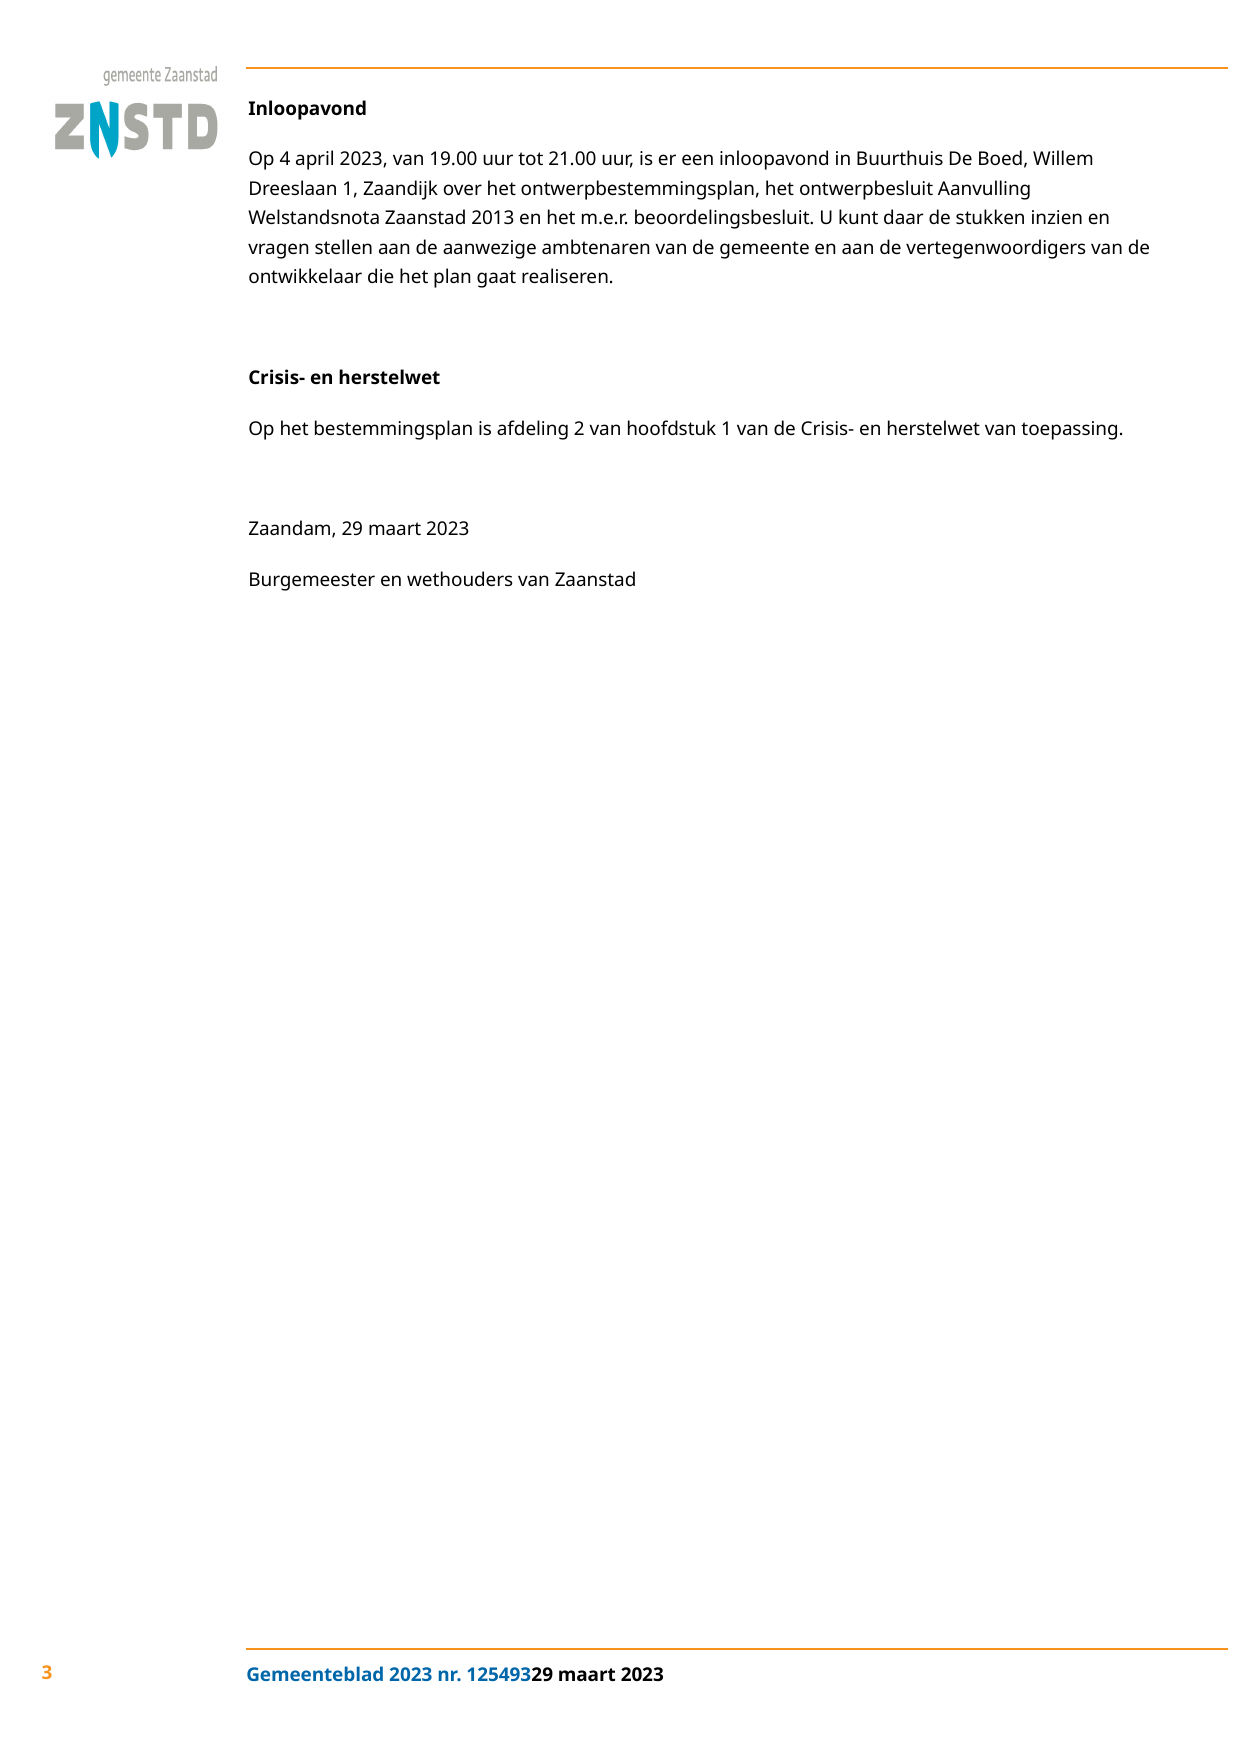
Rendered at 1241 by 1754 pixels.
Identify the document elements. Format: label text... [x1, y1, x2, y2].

text Zaandam, 29 maart 2023 [248, 516, 1152, 541]
text Op het bestemmingsplan is afdeling 2 van hoofdstuk 1 van de Crisis- en herstelwet van toepassing. [248, 415, 1152, 441]
text Inloopavond [248, 95, 1152, 121]
picture [41, 47, 231, 172]
text Burgemeester en wethouders van Zaanstad [248, 566, 1152, 592]
text Crisis- en herstelwet [248, 364, 1152, 390]
text Op 4 april 2023, van 19.00 uur tot 21.00 uur, is er een inloopavond in Buurthuis De Boed, Willem Dreeslaan 1, Zaandijk over het ontwerpbestemmingsplan, het ontwerpbesluit Aanvulling Welstandsnota Zaanstad 2013 en het m.e.r. beoordelingsbesluit. U kunt daar de stukken inzien en vragen stellen aan de aanwezige ambtenaren van de gemeente en aan de vertegenwoordigers van de ontwikkelaar die het plan gaat realiseren. [248, 145, 1152, 289]
